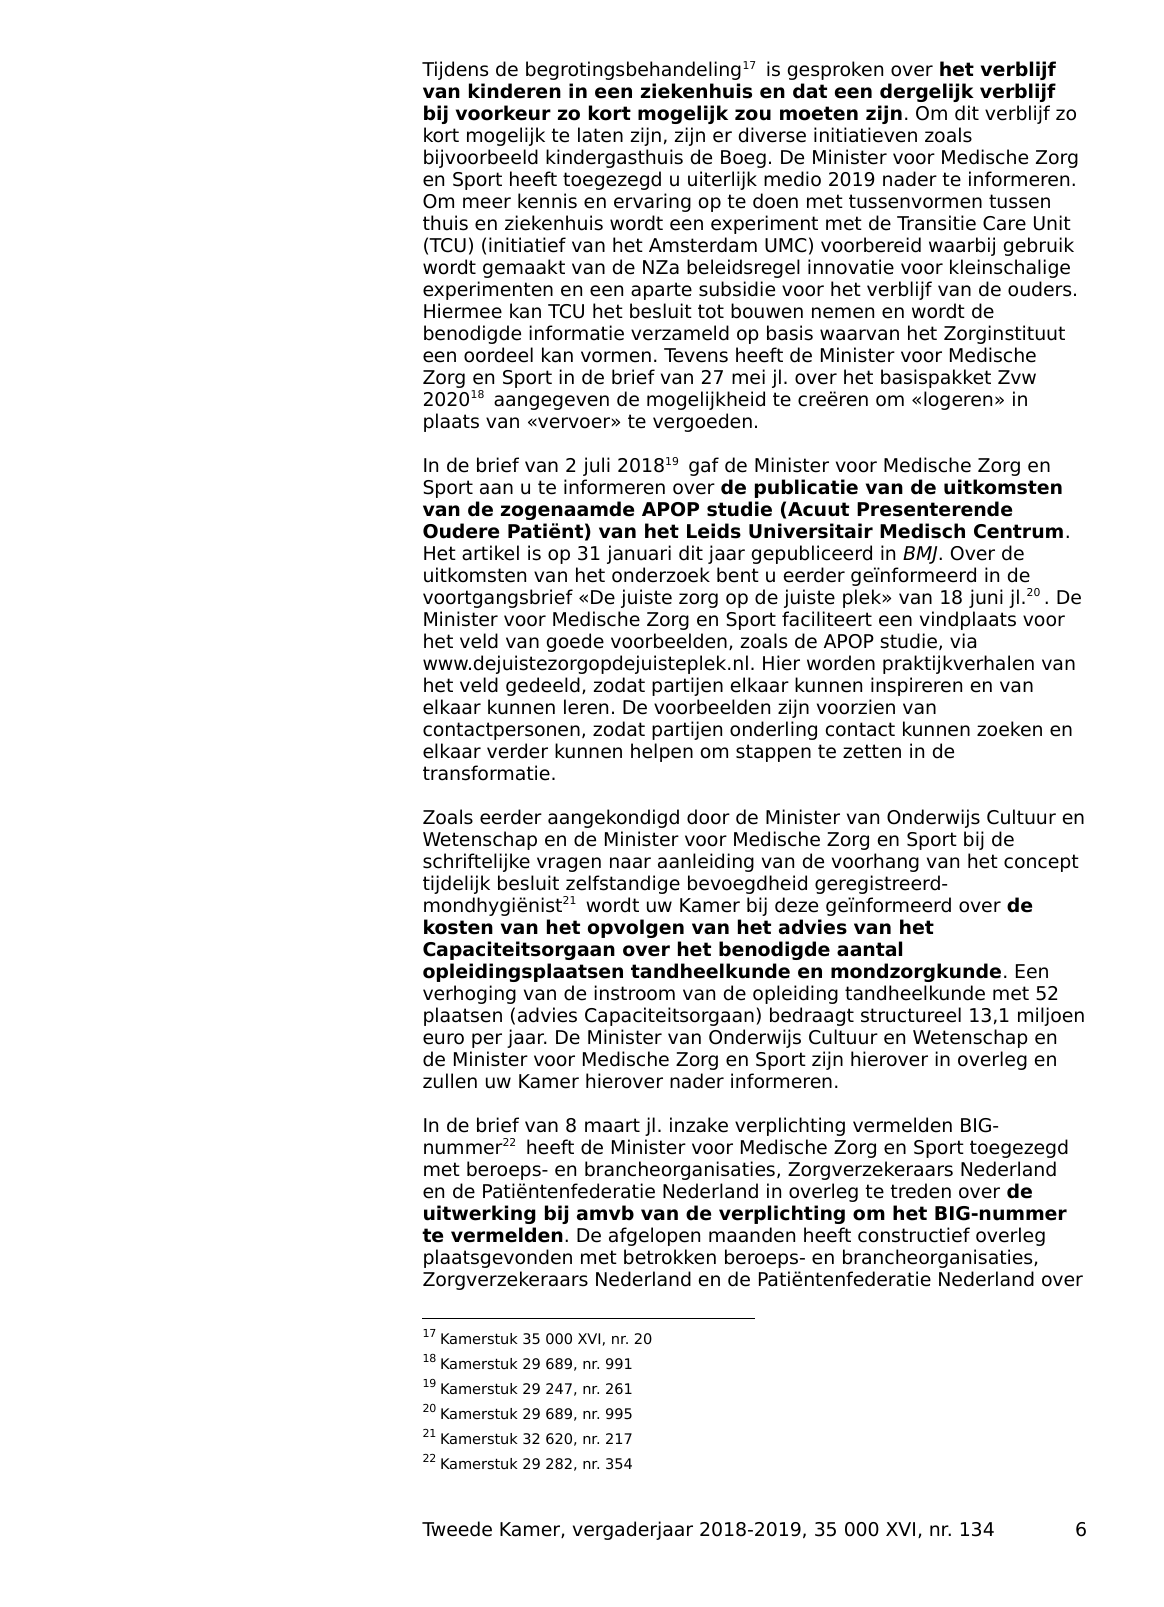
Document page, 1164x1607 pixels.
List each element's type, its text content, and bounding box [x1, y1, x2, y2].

text Kamerstuk 32 620, nr. 217 [422, 1427, 1087, 1449]
text Kamerstuk 29 247, nr. 261 [422, 1377, 1087, 1399]
text Kamerstuk 35 000 XVI, nr. 20 [422, 1327, 1087, 1349]
text In de brief van 2 juli 2018 gaf de Minister voor Medische Zorg en Sport aan u te informeren over de publicatie van de uitkomsten van de zogenaamde APOP studie (Acuut Presenterende Oudere Patiënt) van het Leids Universitair Medisch Centrum. Het artikel is op 31 januari dit jaar gepubliceerd in BMJ. Over de uitkomsten van het onderzoek bent u eerder geïnformeerd in de voortgangsbrief «De juiste zorg op de juiste plek» van 18 juni jl.. De Minister voor Medische Zorg en Sport faciliteert een vindplaats voor het veld van goede voorbeelden, zoals de APOP studie, via www.dejuistezorgopdejuisteplek.nl. Hier worden praktijkverhalen van het veld gedeeld, zodat partijen elkaar kunnen inspireren en van elkaar kunnen leren. De voorbeelden zijn voorzien van contactpersonen, zodat partijen onderling contact kunnen zoeken en elkaar verder kunnen helpen om stappen te zetten in de transformatie. [422, 455, 1087, 784]
text In de brief van 8 maart jl. inzake verplichting vermelden BIG-nummer heeft de Minister voor Medische Zorg en Sport toegezegd met beroeps- en brancheorganisaties, Zorgverzekeraars Nederland en de Patiëntenfederatie Nederland in overleg te treden over de uitwerking bij amvb van de verplichting om het BIG-nummer te vermelden. De afgelopen maanden heeft constructief overleg plaatsgevonden met betrokken beroeps- en brancheorganisaties, Zorgverzekeraars Nederland en de Patiëntenfederatie Nederland over [422, 1115, 1087, 1291]
text Zoals eerder aangekondigd door de Minister van Onderwijs Cultuur en Wetenschap en de Minister voor Medische Zorg en Sport bij de schriftelijke vragen naar aanleiding van de voorhang van het concept tijdelijk besluit zelfstandige bevoegdheid geregistreerd-mondhygiënist wordt uw Kamer bij deze geïnformeerd over de kosten van het opvolgen van het advies van het Capaciteitsorgaan over het benodigde aantal opleidingsplaatsen tandheelkunde en mondzorgkunde. Een verhoging van de instroom van de opleiding tandheelkunde met 52 plaatsen (advies Capaciteitsorgaan) bedraagt structureel 13,1 miljoen euro per jaar. De Minister van Onderwijs Cultuur en Wetenschap en de Minister voor Medische Zorg en Sport zijn hierover in overleg en zullen uw Kamer hierover nader informeren. [422, 807, 1087, 1092]
text Kamerstuk 29 689, nr. 995 [422, 1402, 1087, 1424]
text Kamerstuk 29 689, nr. 991 [422, 1352, 1087, 1374]
text Tijdens de begrotingsbehandeling is gesproken over het verblijf van kinderen in een ziekenhuis en dat een dergelijk verblijf bij voorkeur zo kort mogelijk zou moeten zijn. Om dit verblijf zo kort mogelijk te laten zijn, zijn er diverse initiatieven zoals bijvoorbeeld kindergasthuis de Boeg. De Minister voor Medische Zorg en Sport heeft toegezegd u uiterlijk medio 2019 nader te informeren. Om meer kennis en ervaring op te doen met tussenvormen tussen thuis en ziekenhuis wordt een experiment met de Transitie Care Unit (TCU) (initiatief van het Amsterdam UMC) voorbereid waarbij gebruik wordt gemaakt van de NZa beleidsregel innovatie voor kleinschalige experimenten en een aparte subsidie voor het verblijf van de ouders. Hiermee kan TCU het besluit tot bouwen nemen en wordt de benodigde informatie verzameld op basis waarvan het Zorginstituut een oordeel kan vormen. Tevens heeft de Minister voor Medische Zorg en Sport in de brief van 27 mei jl. over het basispakket Zvw 2020 aangegeven de mogelijkheid te creëren om «logeren» in plaats van «vervoer» te vergoeden. [422, 59, 1087, 433]
text Kamerstuk 29 282, nr. 354 [422, 1452, 1087, 1474]
